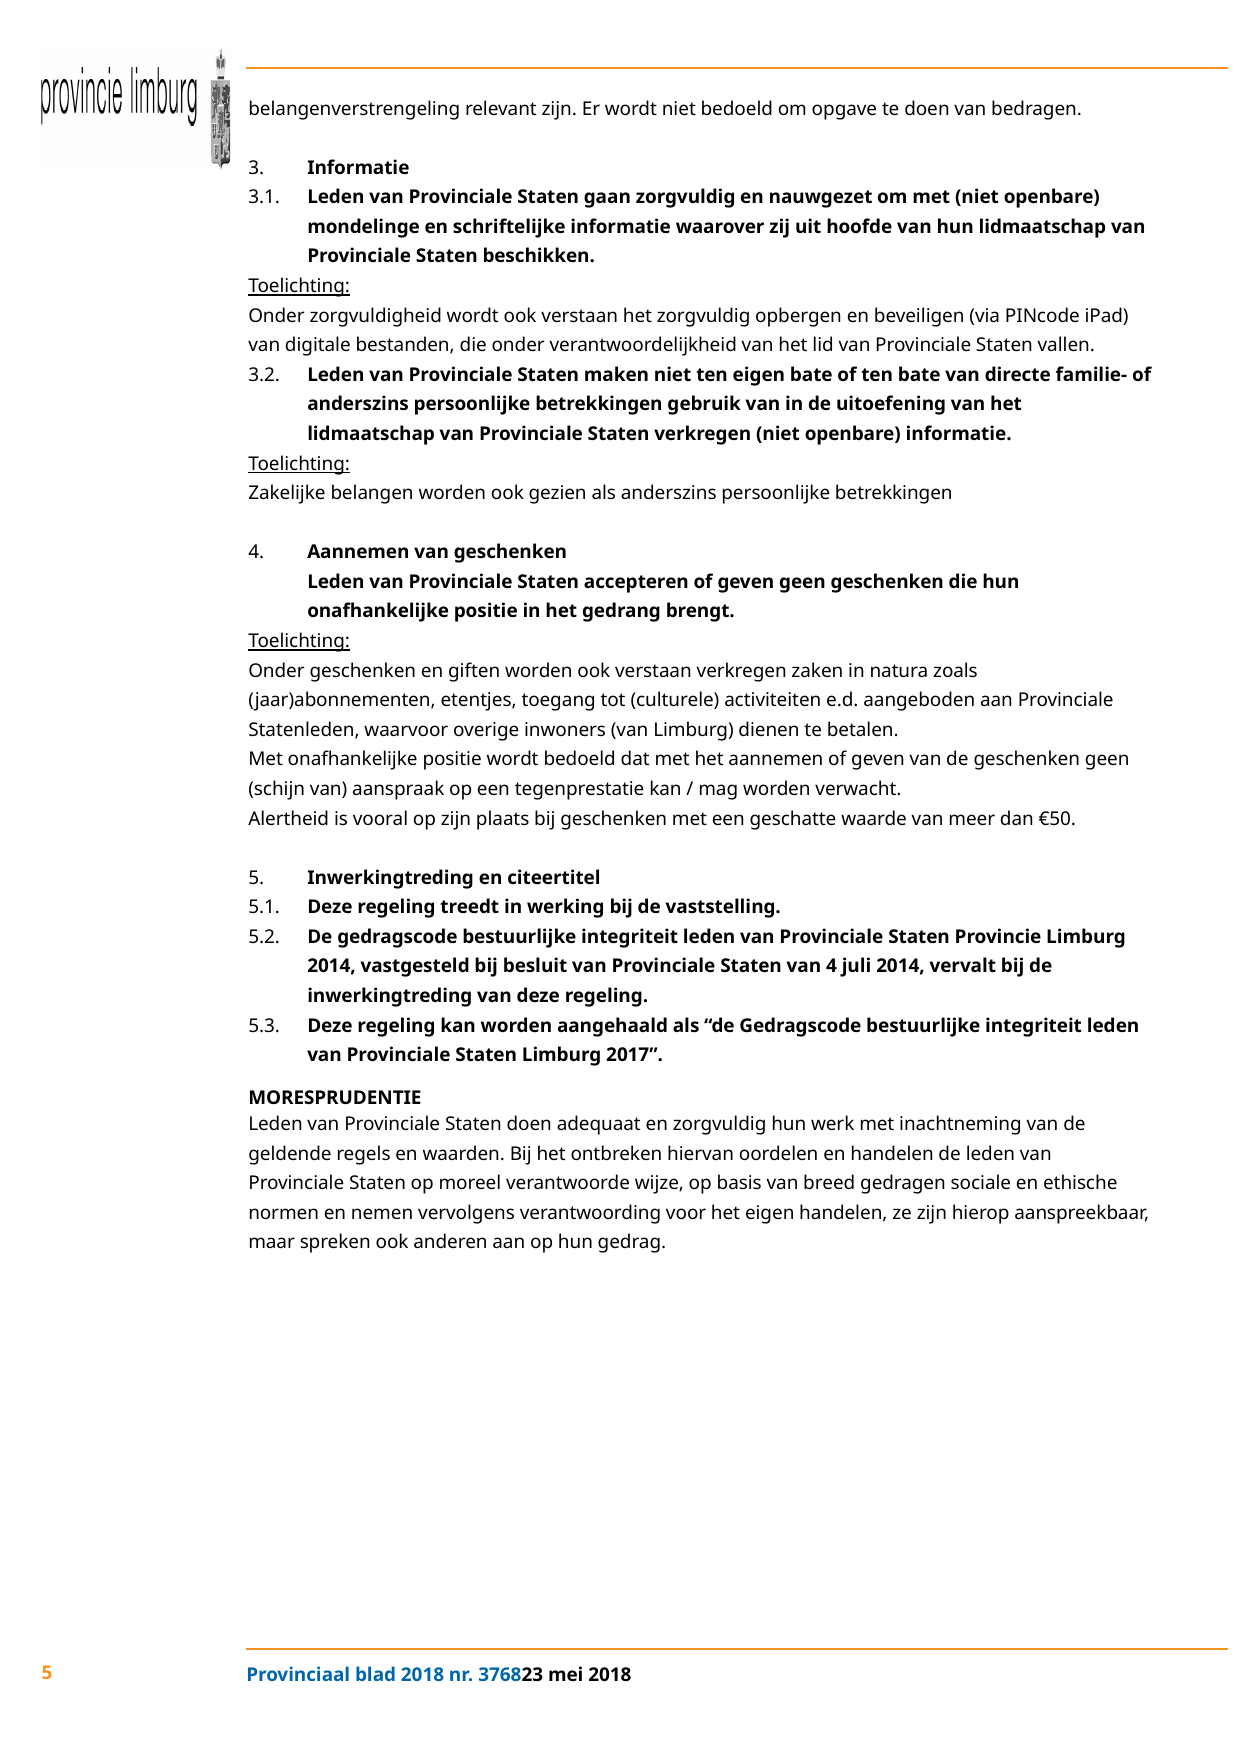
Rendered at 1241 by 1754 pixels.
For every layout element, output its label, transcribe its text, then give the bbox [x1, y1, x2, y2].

list Aannemen van geschenken [248, 538, 1152, 564]
text Onder zorgvuldigheid wordt ook verstaan het zorgvuldig opbergen en beveiligen (via PINcode iPad) van digitale bestanden, die onder verantwoordelijkheid van het lid van Provinciale Staten vallen. [248, 302, 1152, 357]
text Leden van Provinciale Staten doen adequaat en zorgvuldig hun werk met inachtneming van de geldende regels en waarden. Bij het ontbreken hiervan oordelen en handelen de leden van Provinciale Staten op moreel verantwoorde wijze, op basis van breed gedragen sociale en ethische normen en nemen vervolgens verantwoording voor het eigen handelen, ze zijn hierop aanspreekbaar, maar spreken ook anderen aan op hun gedrag. [248, 1110, 1152, 1254]
text Toelichting: [248, 272, 1152, 298]
list Inwerkingtreding en citeertitel [248, 864, 1152, 890]
list Deze regeling kan worden aangehaald als “de Gedragscode bestuurlijke integriteit leden van Provinciale Staten Limburg 2017”. [248, 1012, 1152, 1067]
text MORESPRUDENTIE [248, 1084, 1152, 1110]
text Met onafhankelijke positie wordt bedoeld dat met het aannemen of geven van de geschenken geen (schijn van) aanspraak op een tegenprestatie kan / mag worden verwacht. [248, 746, 1152, 801]
list Leden van Provinciale Staten accepteren of geven geen geschenken die hun onafhankelijke positie in het gedrang brengt. [248, 568, 1152, 623]
picture [41, 47, 231, 172]
list Leden van Provinciale Staten gaan zorgvuldig en nauwgezet om met (niet openbare) mondelinge en schriftelijke informatie waarover zij uit hoofde van hun lidmaatschap van Provinciale Staten beschikken. [248, 183, 1152, 268]
text Toelichting: [248, 627, 1152, 653]
text Alertheid is vooral op zijn plaats bij geschenken met een geschatte waarde van meer dan €50. [248, 805, 1152, 831]
text Toelichting: [248, 450, 1152, 476]
list De gedragscode bestuurlijke integriteit leden van Provinciale Staten Provincie Limburg 2014, vastgesteld bij besluit van Provinciale Staten van 4 juli 2014, vervalt bij de inwerkingtreding van deze regeling. [248, 923, 1152, 1008]
list Informatie [248, 154, 1152, 180]
text Zakelijke belangen worden ook gezien als anderszins persoonlijke betrekkingen [248, 479, 1152, 505]
list Deze regeling treedt in werking bij de vaststelling. [248, 893, 1152, 919]
text belangenverstrengeling relevant zijn. Er wordt niet bedoeld om opgave te doen van bedragen. [248, 95, 1152, 121]
list Leden van Provinciale Staten maken niet ten eigen bate of ten bate van directe familie- of anderszins persoonlijke betrekkingen gebruik van in de uitoefening van het lidmaatschap van Provinciale Staten verkregen (niet openbare) informatie. [248, 361, 1152, 446]
text Onder geschenken en giften worden ook verstaan verkregen zaken in natura zoals (jaar)abonnementen, etentjes, toegang tot (culturele) activiteiten e.d. aangeboden aan Provinciale Statenleden, waarvoor overige inwoners (van Limburg) dienen te betalen. [248, 657, 1152, 742]
